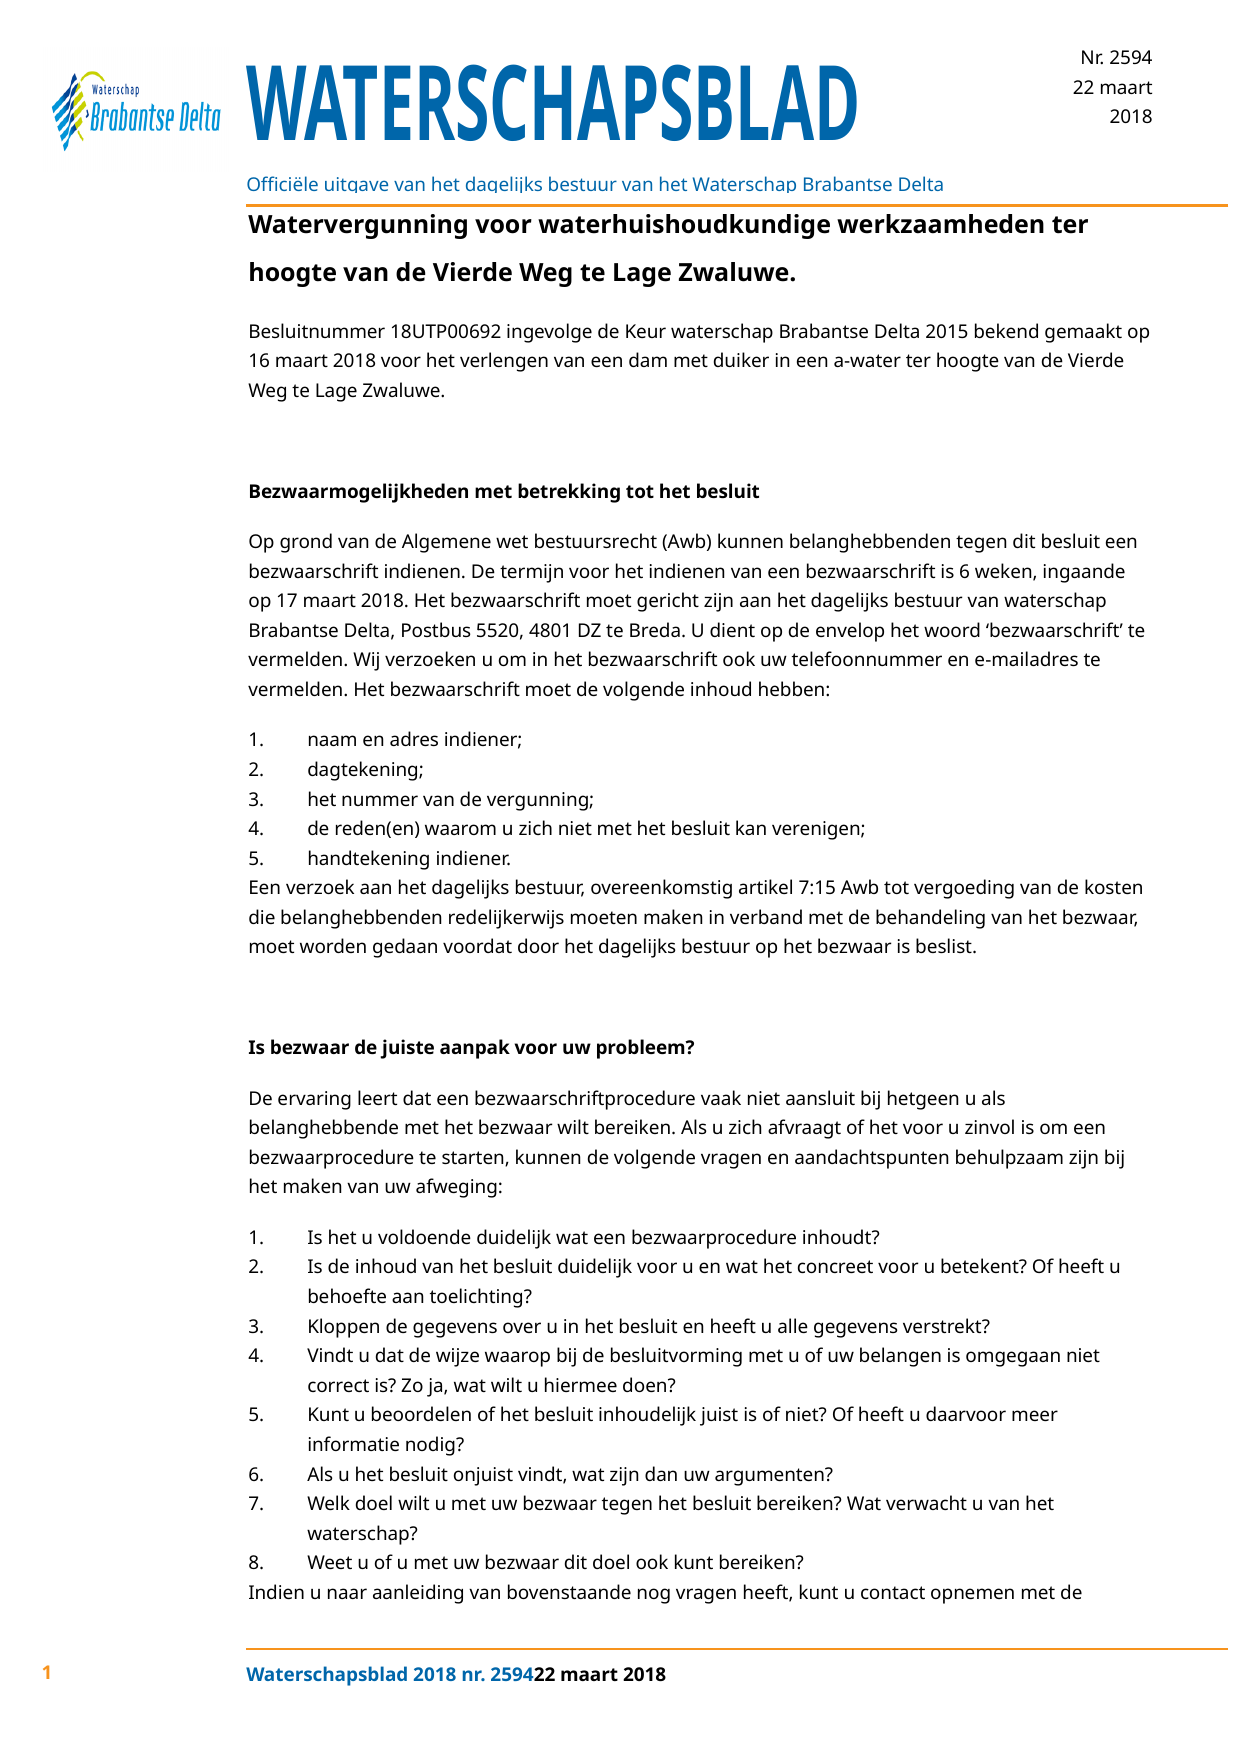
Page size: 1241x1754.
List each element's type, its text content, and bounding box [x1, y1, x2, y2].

text De ervaring leert dat een bezwaarschriftprocedure vaak niet aansluit bij hetgeen u als belanghebbende met het bezwaar wilt bereiken. Als u zich afvraagt of het voor u zinvol is om een bezwaarprocedure te starten, kunnen de volgende vragen en aandachtspunten behulpzaam zijn bij het maken van uw afweging: [248, 1085, 1152, 1199]
text Is bezwaar de juiste aanpak voor uw probleem? [248, 1034, 1152, 1060]
text Op grond van de Algemene wet bestuursrecht (Awb) kunnen belanghebbenden tegen dit besluit een bezwaarschrift indienen. De termijn voor het indienen van een bezwaarschrift is 6 weken, ingaande op 17 maart 2018. Het bezwaarschrift moet gericht zijn aan het dagelijks bestuur van waterschap Brabantse Delta, Postbus 5520, 4801 DZ te Breda. U dient op de envelop het woord ‘bezwaarschrift’ te vermelden. Wij verzoeken u om in het bezwaarschrift ook uw telefoonnummer en e‑mailadres te vermelden. Het bezwaarschrift moet de volgende inhoud hebben: [248, 528, 1152, 702]
list Kunt u beoordelen of het besluit inhoudelijk juist is of niet? Of heeft u daarvoor meer informatie nodig? [248, 1402, 1152, 1457]
text Watervergunning voor waterhuishoudkundige werkzaamheden ter hoogte van de Vierde Weg te Lage Zwaluwe. [248, 207, 1152, 288]
list Weet u of u met uw bezwaar dit doel ook kunt bereiken? [248, 1549, 1152, 1575]
text Bezwaarmogelijkheden met betrekking tot het besluit [248, 478, 1152, 504]
list Als u het besluit onjuist vindt, wat zijn dan uw argumenten? [248, 1461, 1152, 1487]
text Een verzoek aan het dagelijks bestuur, overeenkomstig artikel 7:15 Awb tot vergoeding van de kosten die belanghebbenden redelijkerwijs moeten maken in verband met de behandeling van het bezwaar, moet worden gedaan voordat door het dagelijks bestuur op het bezwaar is beslist. [248, 874, 1152, 959]
text Besluitnummer 18UTP00692 ingevolge de Keur waterschap Brabantse Delta 2015 bekend gemaakt op 16 maart 2018 voor het verlengen van een dam met duiker in een a-water ter hoogte van de Vierde Weg te Lage Zwaluwe. [248, 318, 1152, 403]
list Welk doel wilt u met uw bezwaar tegen het besluit bereiken? Wat verwacht u van het waterschap? [248, 1490, 1152, 1546]
picture [41, 47, 231, 172]
text Indien u naar aanleiding van bovenstaande nog vragen heeft, kunt u contact opnemen met de [248, 1579, 1152, 1605]
list het nummer van de vergunning; [248, 786, 1152, 812]
list Kloppen de gegevens over u in het besluit en heeft u alle gegevens verstrekt? [248, 1313, 1152, 1339]
list de reden(en) waarom u zich niet met het besluit kan verenigen; [248, 815, 1152, 841]
list Vindt u dat de wijze waarop bij de besluitvorming met u of uw belangen is omgegaan niet correct is? Zo ja, wat wilt u hiermee doen? [248, 1342, 1152, 1398]
list Is de inhoud van het besluit duidelijk voor u en wat het concreet voor u betekent? Of heeft u behoefte aan toelichting? [248, 1254, 1152, 1309]
list Is het u voldoende duidelijk wat een bezwaarprocedure inhoudt? [248, 1224, 1152, 1250]
list handtekening indiener. [248, 845, 1152, 871]
list dagtekening; [248, 756, 1152, 782]
list naam en adres indiener; [248, 727, 1152, 752]
